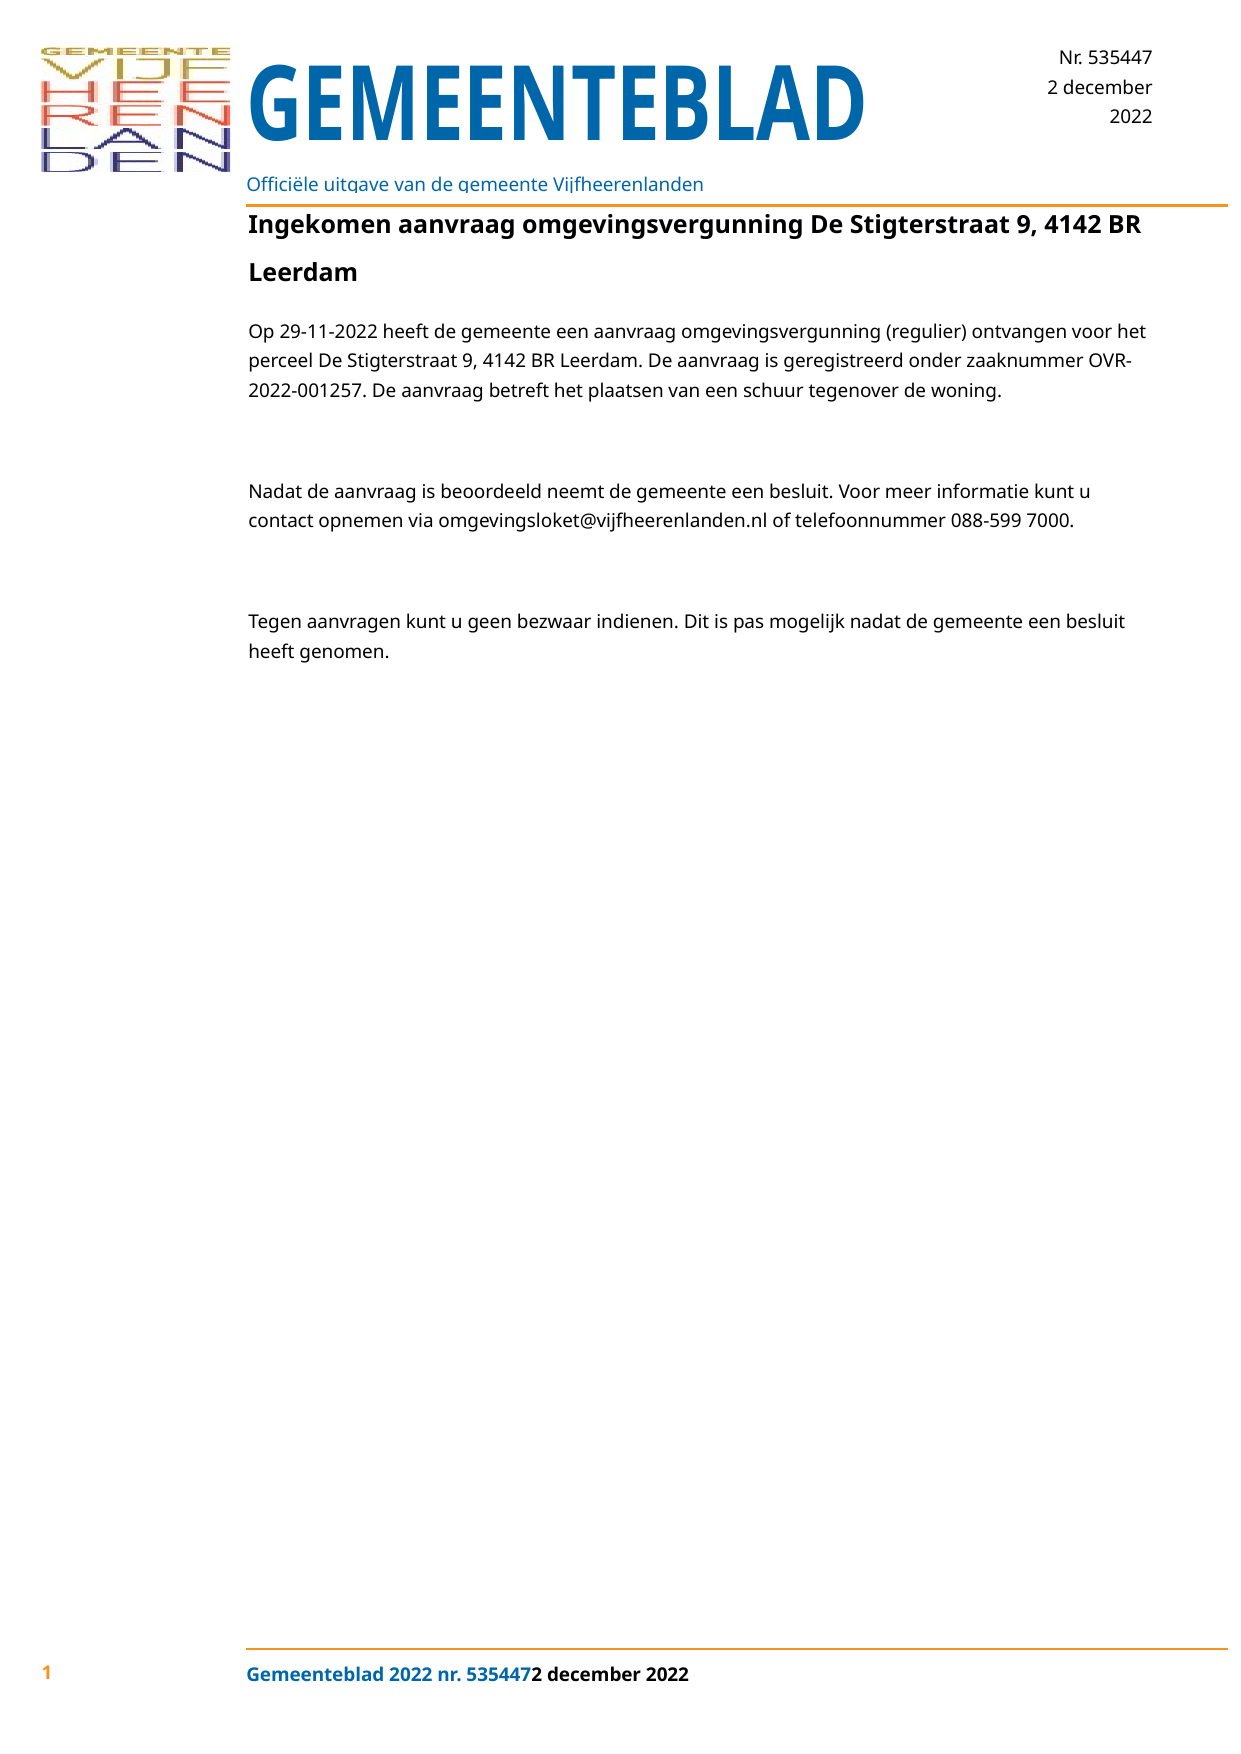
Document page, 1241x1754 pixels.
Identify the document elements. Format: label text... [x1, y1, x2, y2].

text Op 29-11-2022 heeft de gemeente een aanvraag omgevingsvergunning (regulier) ontvangen voor het perceel De Stigterstraat 9, 4142 BR Leerdam. De aanvraag is geregistreerd onder zaaknummer OVR-2022-001257. De aanvraag betreft het plaatsen van een schuur tegenover de woning. [248, 318, 1152, 403]
text Ingekomen aanvraag omgevingsvergunning De Stigterstraat 9, 4142 BR Leerdam [248, 207, 1152, 288]
text Tegen aanvragen kunt u geen bezwaar indienen. Dit is pas mogelijk nadat de gemeente een besluit heeft genomen. [248, 608, 1152, 664]
text Nadat de aanvraag is beoordeeld neemt de gemeente een besluit. Voor meer informatie kunt u contact opnemen via omgevingsloket@vijfheerenlanden.nl of telefoonnummer 088-599 7000. [248, 478, 1152, 533]
picture [41, 47, 231, 172]
